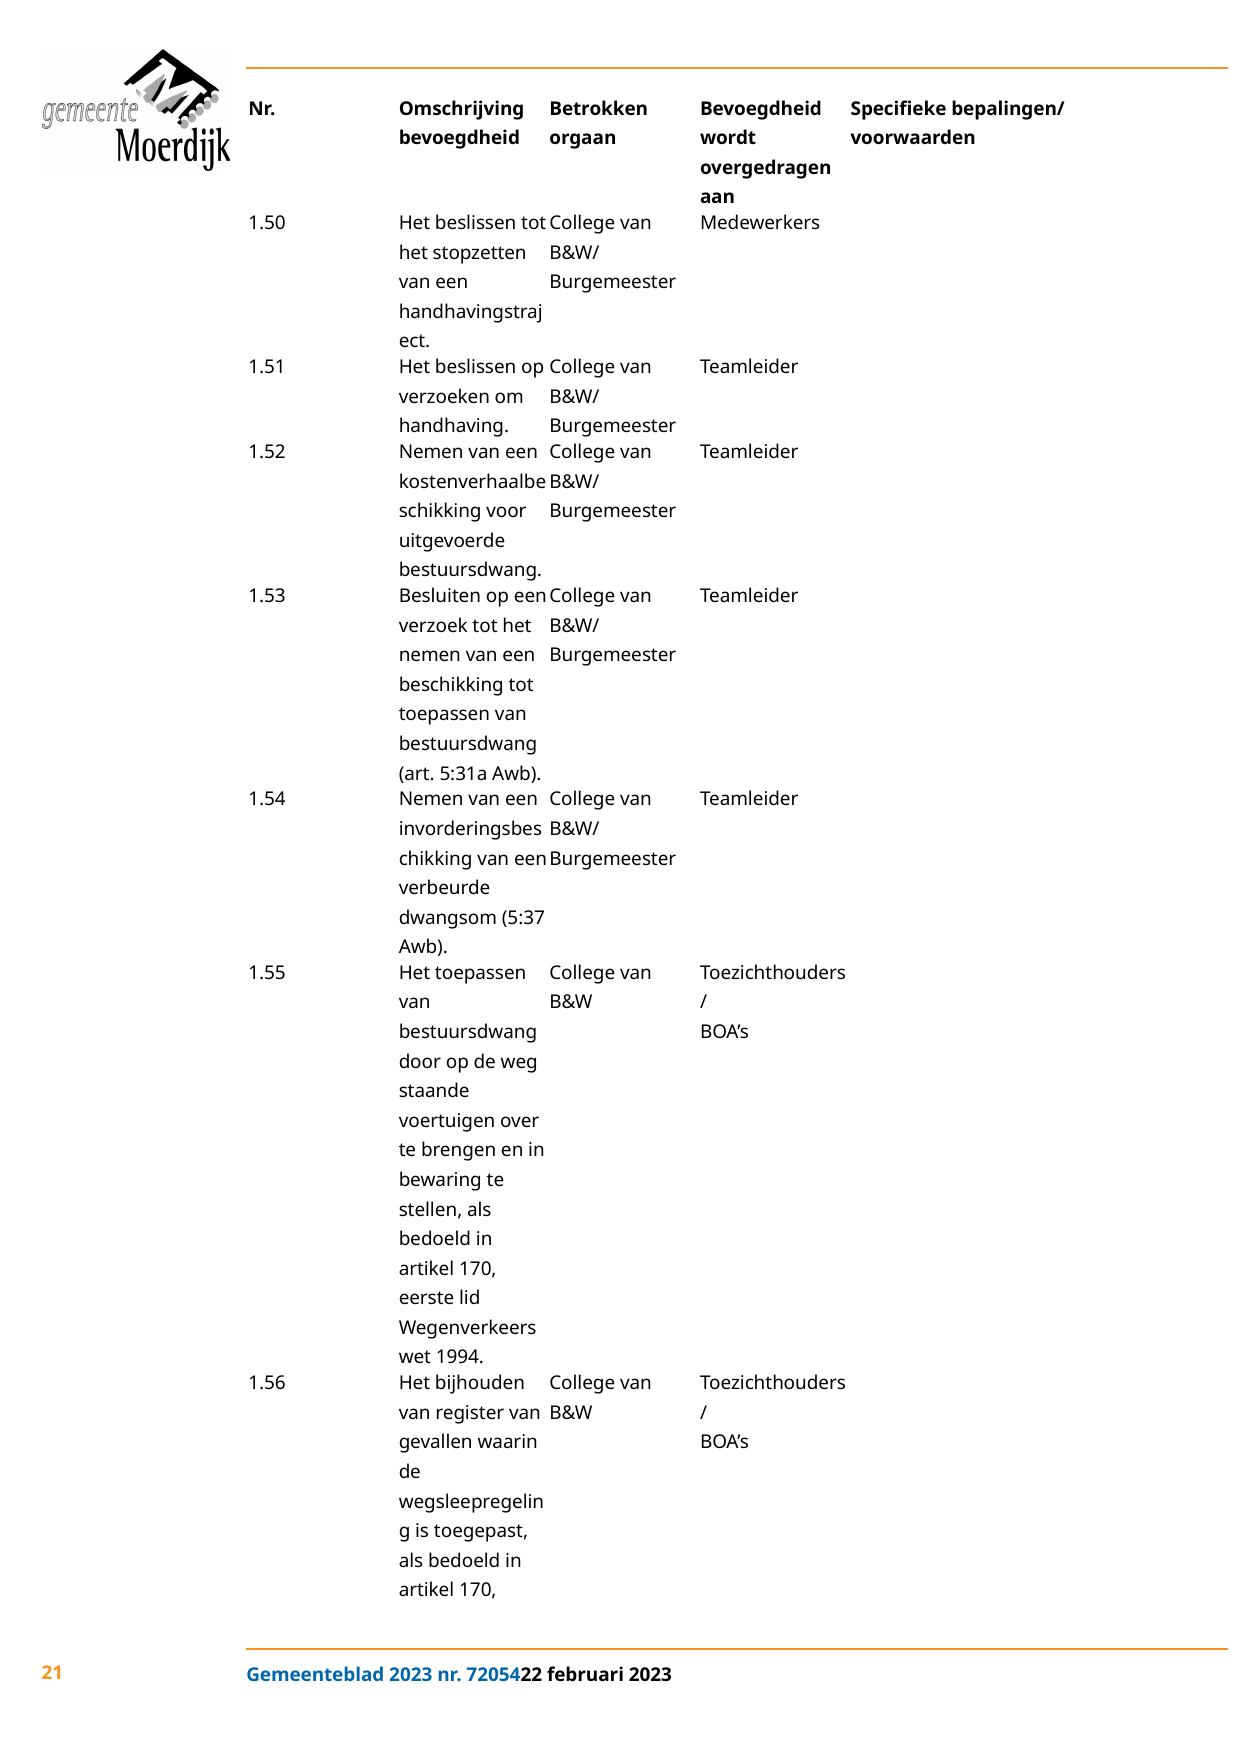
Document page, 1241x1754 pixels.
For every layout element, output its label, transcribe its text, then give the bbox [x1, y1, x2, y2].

table_cell College van B&W/ Burgemeester [549, 438, 700, 582]
table_cell Het bijhouden van register van gevallen waarin de wegsleepregeling is toegepast, als bedoeld in artikel 170, [399, 1370, 549, 1602]
table_cell [850, 438, 1152, 582]
table_cell Het toepassen van bestuursdwang door op de weg staande voertuigen over te brengen en in bewaring te stellen, als bedoeld in artikel 170, eerste lid Wegenverkeerswet 1994. [399, 959, 549, 1369]
table_cell Het beslissen tot het stopzetten van een handhavingstraject. [399, 209, 549, 353]
table_cell [850, 582, 1152, 786]
table_header Omschrijving bevoegdheid [399, 95, 549, 209]
table_cell College van B&W [549, 959, 700, 1369]
table_cell Het beslissen op verzoeken om handhaving. [399, 353, 549, 438]
table_cell 1.55 [248, 959, 398, 1369]
table_cell College van B&W/ Burgemeester [549, 209, 700, 353]
table_cell [850, 209, 1152, 353]
table_cell 1.56 [248, 1370, 398, 1602]
table_cell College van B&W/ Burgemeester [549, 353, 700, 438]
table_cell Teamleider [700, 438, 850, 582]
table_cell Toezichthouders/ BOA’s [700, 959, 850, 1369]
table_cell College van B&W/ Burgemeester [549, 582, 700, 786]
table_cell Medewerkers [700, 209, 850, 353]
table_cell College van B&W/ Burgemeester [549, 786, 700, 959]
table_cell Toezichthouders/ BOA’s [700, 1370, 850, 1602]
table_cell 1.53 [248, 582, 398, 786]
table_cell [850, 786, 1152, 959]
table_cell College van B&W [549, 1370, 700, 1602]
table_header Betrokken orgaan [549, 95, 700, 209]
table_header Nr. [248, 95, 398, 209]
table_cell Teamleider [700, 353, 850, 438]
table_cell 1.54 [248, 786, 398, 959]
table_cell Nemen van een kostenverhaalbeschikking voor uitgevoerde bestuursdwang. [399, 438, 549, 582]
table_cell 1.50 [248, 209, 398, 353]
table_cell Teamleider [700, 786, 850, 959]
table_cell [850, 1370, 1152, 1602]
table_cell 1.52 [248, 438, 398, 582]
table_cell Besluiten op een verzoek tot het nemen van een beschikking tot toepassen van bestuursdwang (art. 5:31a Awb). [399, 582, 549, 786]
table_header Specifieke bepalingen/ voorwaarden [850, 95, 1152, 209]
table_cell [850, 353, 1152, 438]
table_header Bevoegdheid wordt overgedragen aan [700, 95, 850, 209]
table_cell 1.51 [248, 353, 398, 438]
table_cell Nemen van een invorderingsbeschikking van een verbeurde dwangsom (5:37 Awb). [399, 786, 549, 959]
picture [41, 47, 231, 172]
table_cell Teamleider [700, 582, 850, 786]
table_cell [850, 959, 1152, 1369]
